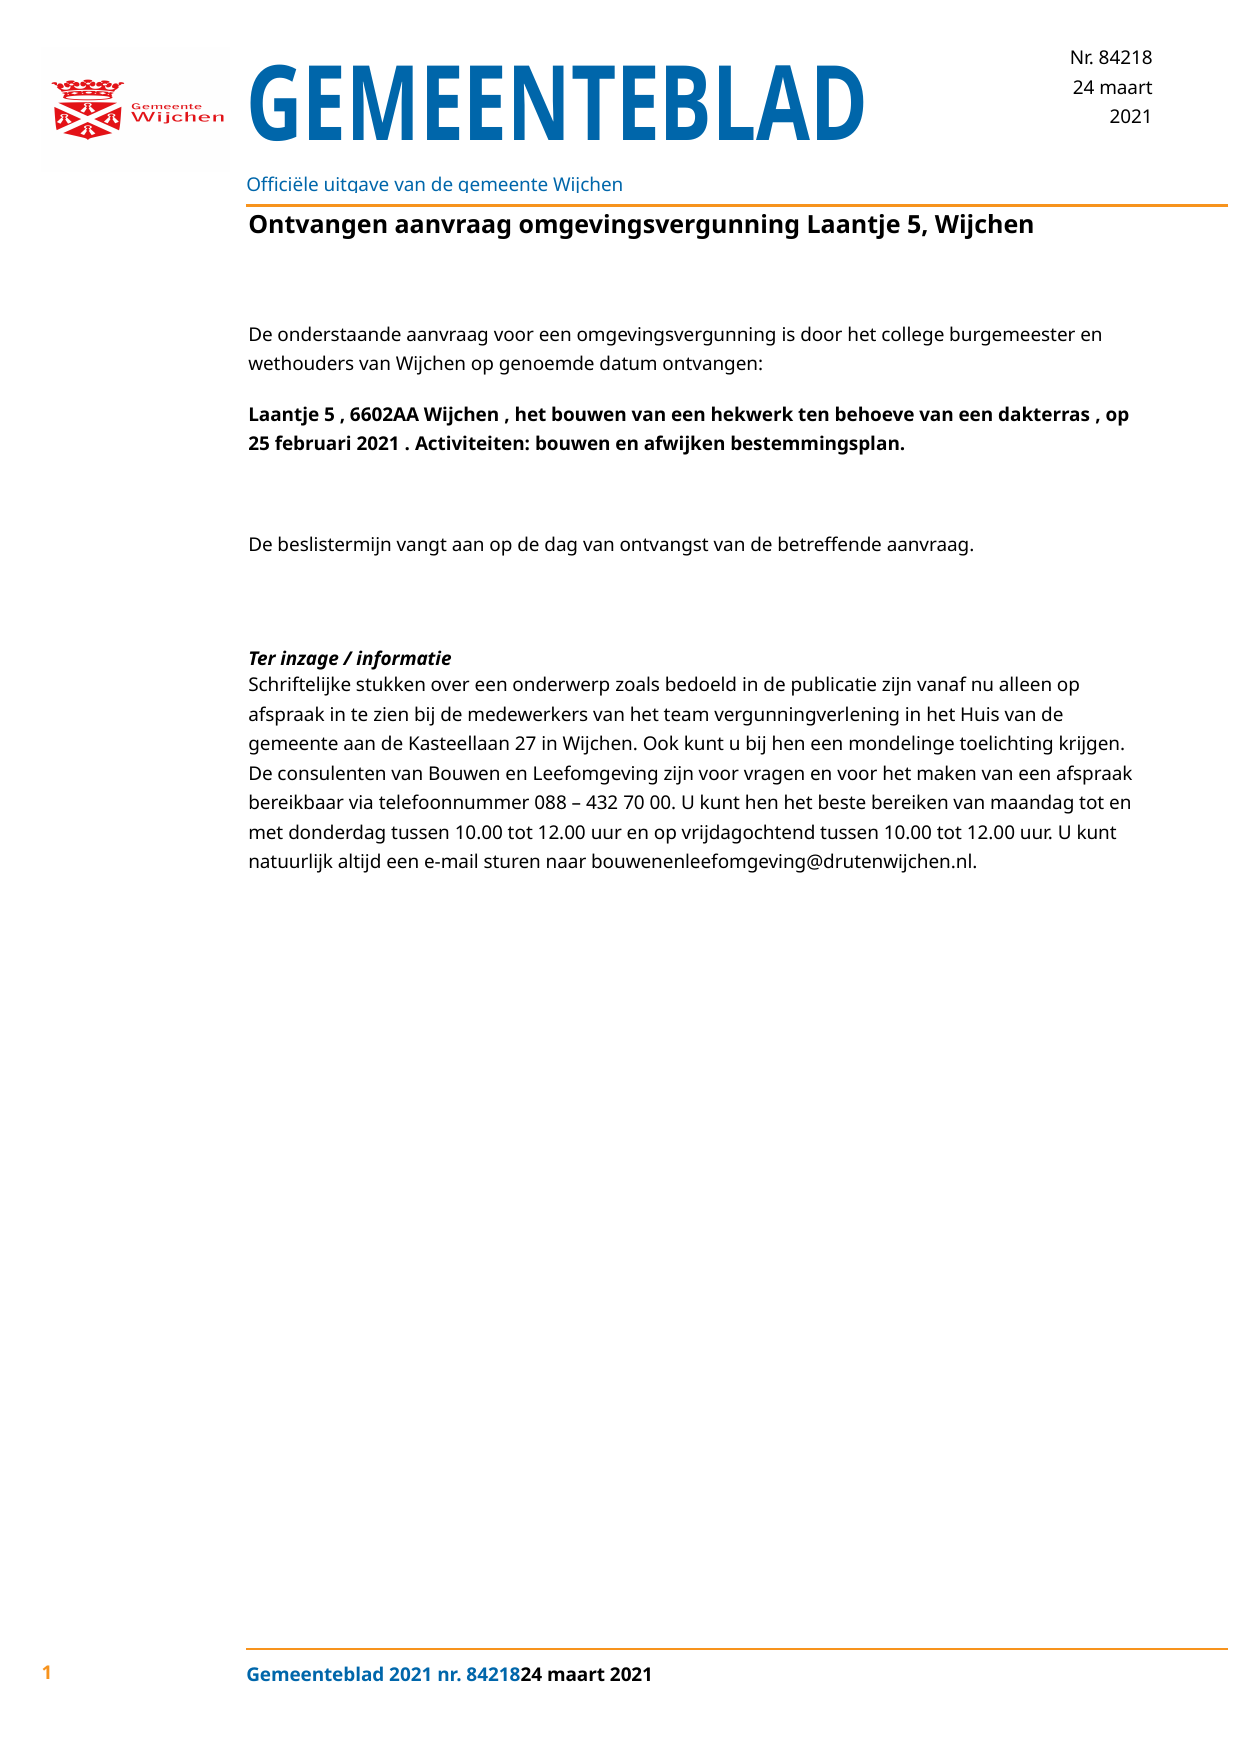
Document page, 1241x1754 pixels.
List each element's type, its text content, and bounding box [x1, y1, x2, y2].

text Ter inzage / informatie [248, 646, 1152, 671]
text Laantje 5 , 6602AA Wijchen , het bouwen van een hekwerk ten behoeve van een dakterras , op 25 februari 2021 . Activiteiten: bouwen en afwijken bestemmingsplan. [248, 401, 1152, 456]
picture [41, 47, 231, 172]
text De beslistermijn vangt aan op de dag van ontvangst van de betreffende aanvraag. [248, 531, 1152, 557]
text De onderstaande aanvraag voor een omgevingsvergunning is door het college burgemeester en wethouders van Wijchen op genoemde datum ontvangen: [248, 321, 1152, 376]
text Ontvangen aanvraag omgevingsvergunning Laantje 5, Wijchen [248, 207, 1152, 241]
text Schriftelijke stukken over een onderwerp zoals bedoeld in de publicatie zijn vanaf nu alleen op afspraak in te zien bij de medewerkers van het team vergunningverlening in het Huis van de gemeente aan de Kasteellaan 27 in Wijchen. Ook kunt u bij hen een mondelinge toelichting krijgen. De consulenten van Bouwen en Leefomgeving zijn voor vragen en voor het maken van een afspraak bereikbaar via telefoonnummer 088 – 432 70 00. U kunt hen het beste bereiken van maandag tot en met donderdag tussen 10.00 tot 12.00 uur en op vrijdagochtend tussen 10.00 tot 12.00 uur. U kunt natuurlijk altijd een e-mail sturen naar bouwenenleefomgeving@drutenwijchen.nl. [248, 671, 1152, 874]
